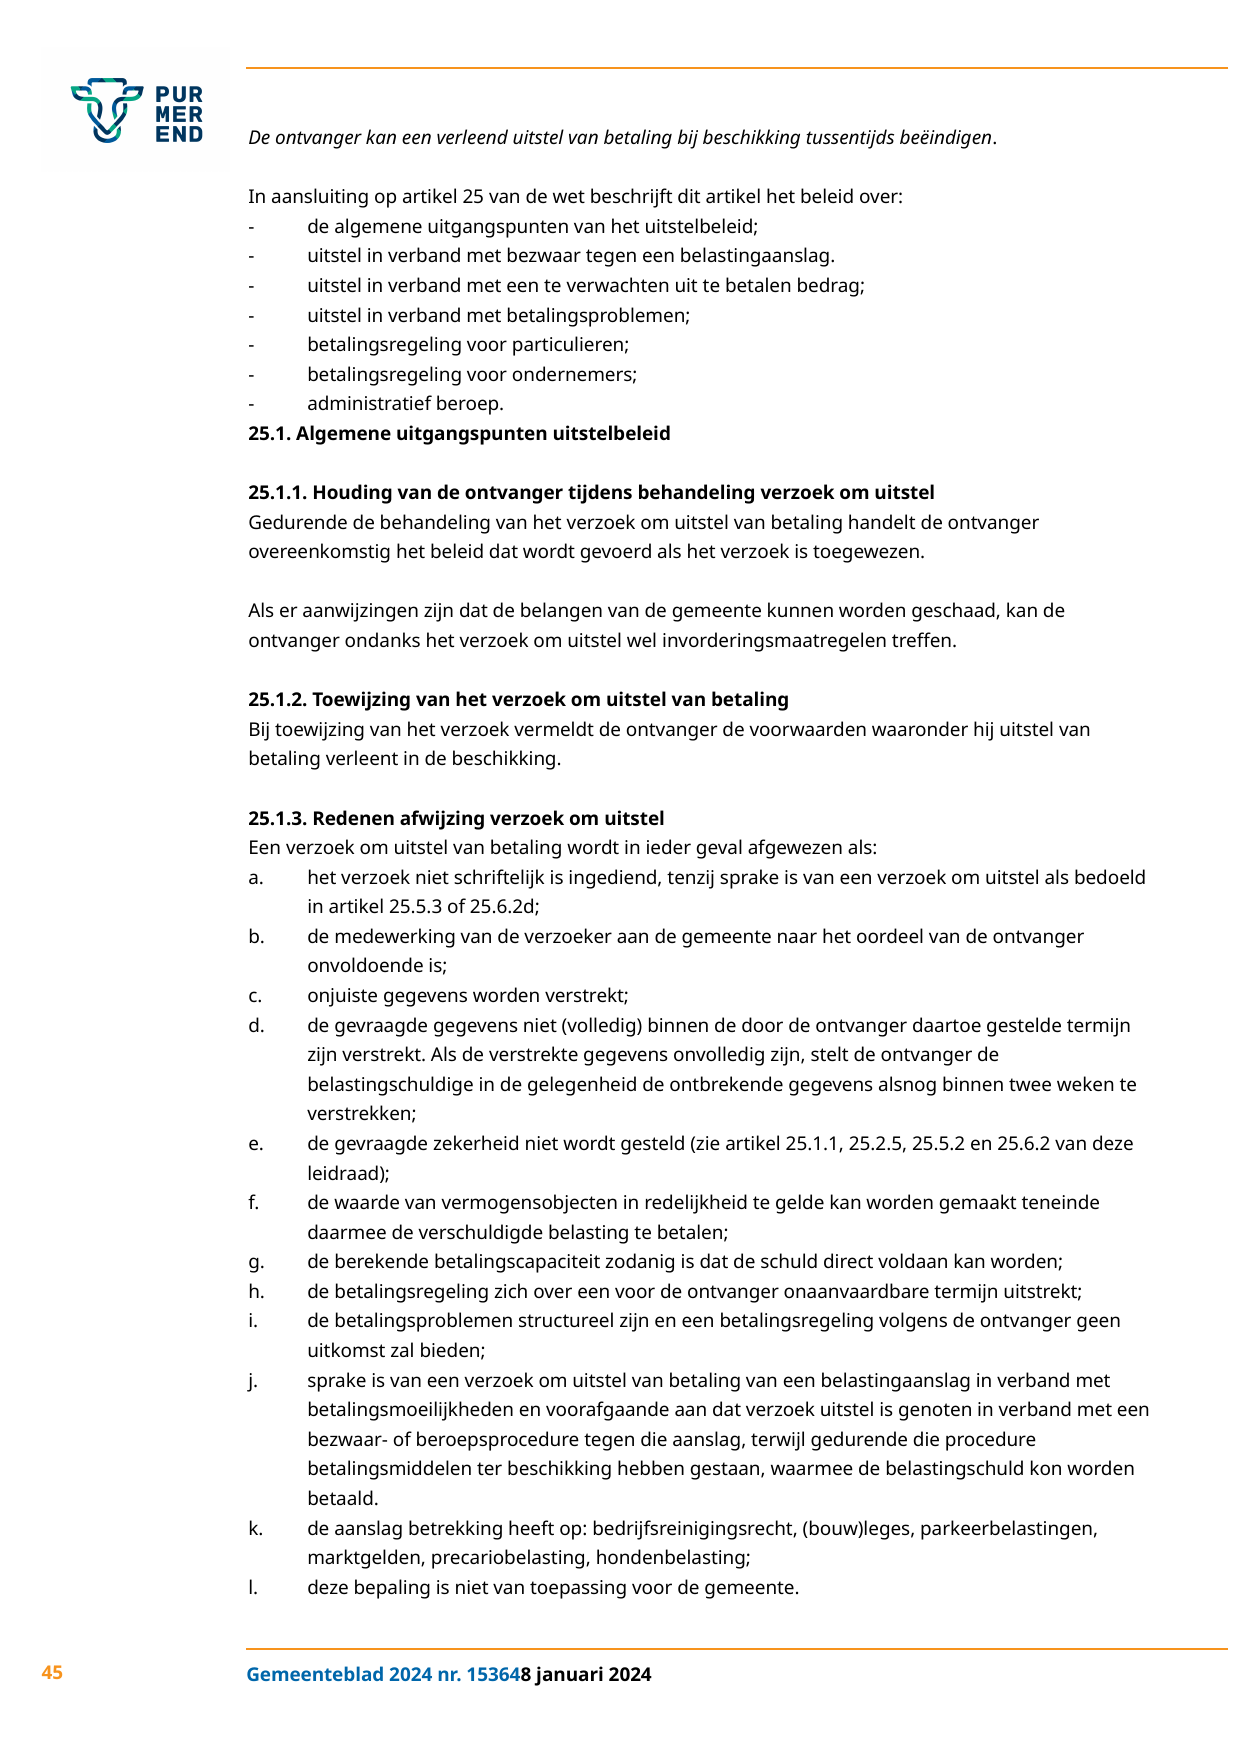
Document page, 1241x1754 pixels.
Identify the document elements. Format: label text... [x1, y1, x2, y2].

list administratief beroep. [248, 391, 1152, 416]
list de gevraagde gegevens niet (volledig) binnen de door de ontvanger daartoe gestelde termijn zijn verstrekt. Als de verstrekte gegevens onvolledig zijn, stelt de ontvanger de belastingschuldige in de gelegenheid de ontbrekende gegevens alsnog binnen twee weken te verstrekken; [248, 1012, 1152, 1126]
list betalingsregeling voor particulieren; [248, 331, 1152, 357]
list sprake is van een verzoek om uitstel van betaling van een belastingaanslag in verband met betalingsmoeilijkheden en voorafgaande aan dat verzoek uitstel is genoten in verband met een bezwaar- of beroepsprocedure tegen die aanslag, terwijl gedurende die procedure betalingsmiddelen ter beschikking hebben gestaan, waarmee de belastingschuld kon worden betaald. [248, 1367, 1152, 1511]
list het verzoek niet schriftelijk is ingediend, tenzij sprake is van een verzoek om uitstel als bedoeld in artikel 25.5.3 of 25.6.2d; [248, 864, 1152, 919]
list de berekende betalingscapaciteit zodanig is dat de schuld direct voldaan kan worden; [248, 1248, 1152, 1274]
text 25.1. Algemene uitgangspunten uitstelbeleid [248, 420, 1152, 446]
list de betalingsproblemen structureel zijn en een betalingsregeling volgens de ontvanger geen uitkomst zal bieden; [248, 1308, 1152, 1363]
list uitstel in verband met bezwaar tegen een belastingaanslag. [248, 243, 1152, 268]
list onjuiste gegevens worden verstrekt; [248, 982, 1152, 1008]
text Gedurende de behandeling van het verzoek om uitstel van betaling handelt de ontvanger overeenkomstig het beleid dat wordt gevoerd als het verzoek is toegewezen. [248, 509, 1152, 564]
list de medewerking van de verzoeker aan de gemeente naar het oordeel van de ontvanger onvoldoende is; [248, 923, 1152, 978]
list de aanslag betrekking heeft op: bedrijfsreinigingsrecht, (bouw)leges, parkeerbelastingen, marktgelden, precariobelasting, hondenbelasting; [248, 1515, 1152, 1570]
list de waarde van vermogensobjecten in redelijkheid te gelde kan worden gemaakt teneinde daarmee de verschuldigde belasting te betalen; [248, 1189, 1152, 1245]
list de algemene uitgangspunten van het uitstelbeleid; [248, 213, 1152, 239]
text De ontvanger kan een verleend uitstel van betaling bij beschikking tussentijds beëindigen. [248, 124, 1152, 150]
text Een verzoek om uitstel van betaling wordt in ieder geval afgewezen als: [248, 834, 1152, 860]
list deze bepaling is niet van toepassing voor de gemeente. [248, 1574, 1152, 1600]
text 25.1.3. Redenen afwijzing verzoek om uitstel [248, 805, 1152, 831]
list de betalingsregeling zich over een voor de ontvanger onaanvaardbare termijn uitstrekt; [248, 1278, 1152, 1304]
picture [41, 47, 231, 172]
text 25.1.1. Houding van de ontvanger tijdens behandeling verzoek om uitstel [248, 479, 1152, 505]
text Als er aanwijzingen zijn dat de belangen van de gemeente kunnen worden geschaad, kan de ontvanger ondanks het verzoek om uitstel wel invorderingsmaatregelen treffen. [248, 598, 1152, 653]
list betalingsregeling voor ondernemers; [248, 361, 1152, 387]
text 25.1.2. Toewijzing van het verzoek om uitstel van betaling [248, 686, 1152, 712]
list uitstel in verband met een te verwachten uit te betalen bedrag; [248, 272, 1152, 298]
text Bij toewijzing van het verzoek vermeldt de ontvanger de voorwaarden waaronder hij uitstel van betaling verleent in de beschikking. [248, 716, 1152, 771]
text In aansluiting op artikel 25 van de wet beschrijft dit artikel het beleid over: [248, 183, 1152, 209]
list uitstel in verband met betalingsproblemen; [248, 302, 1152, 328]
list de gevraagde zekerheid niet wordt gesteld (zie artikel 25.1.1, 25.2.5, 25.5.2 en 25.6.2 van deze leidraad); [248, 1130, 1152, 1186]
